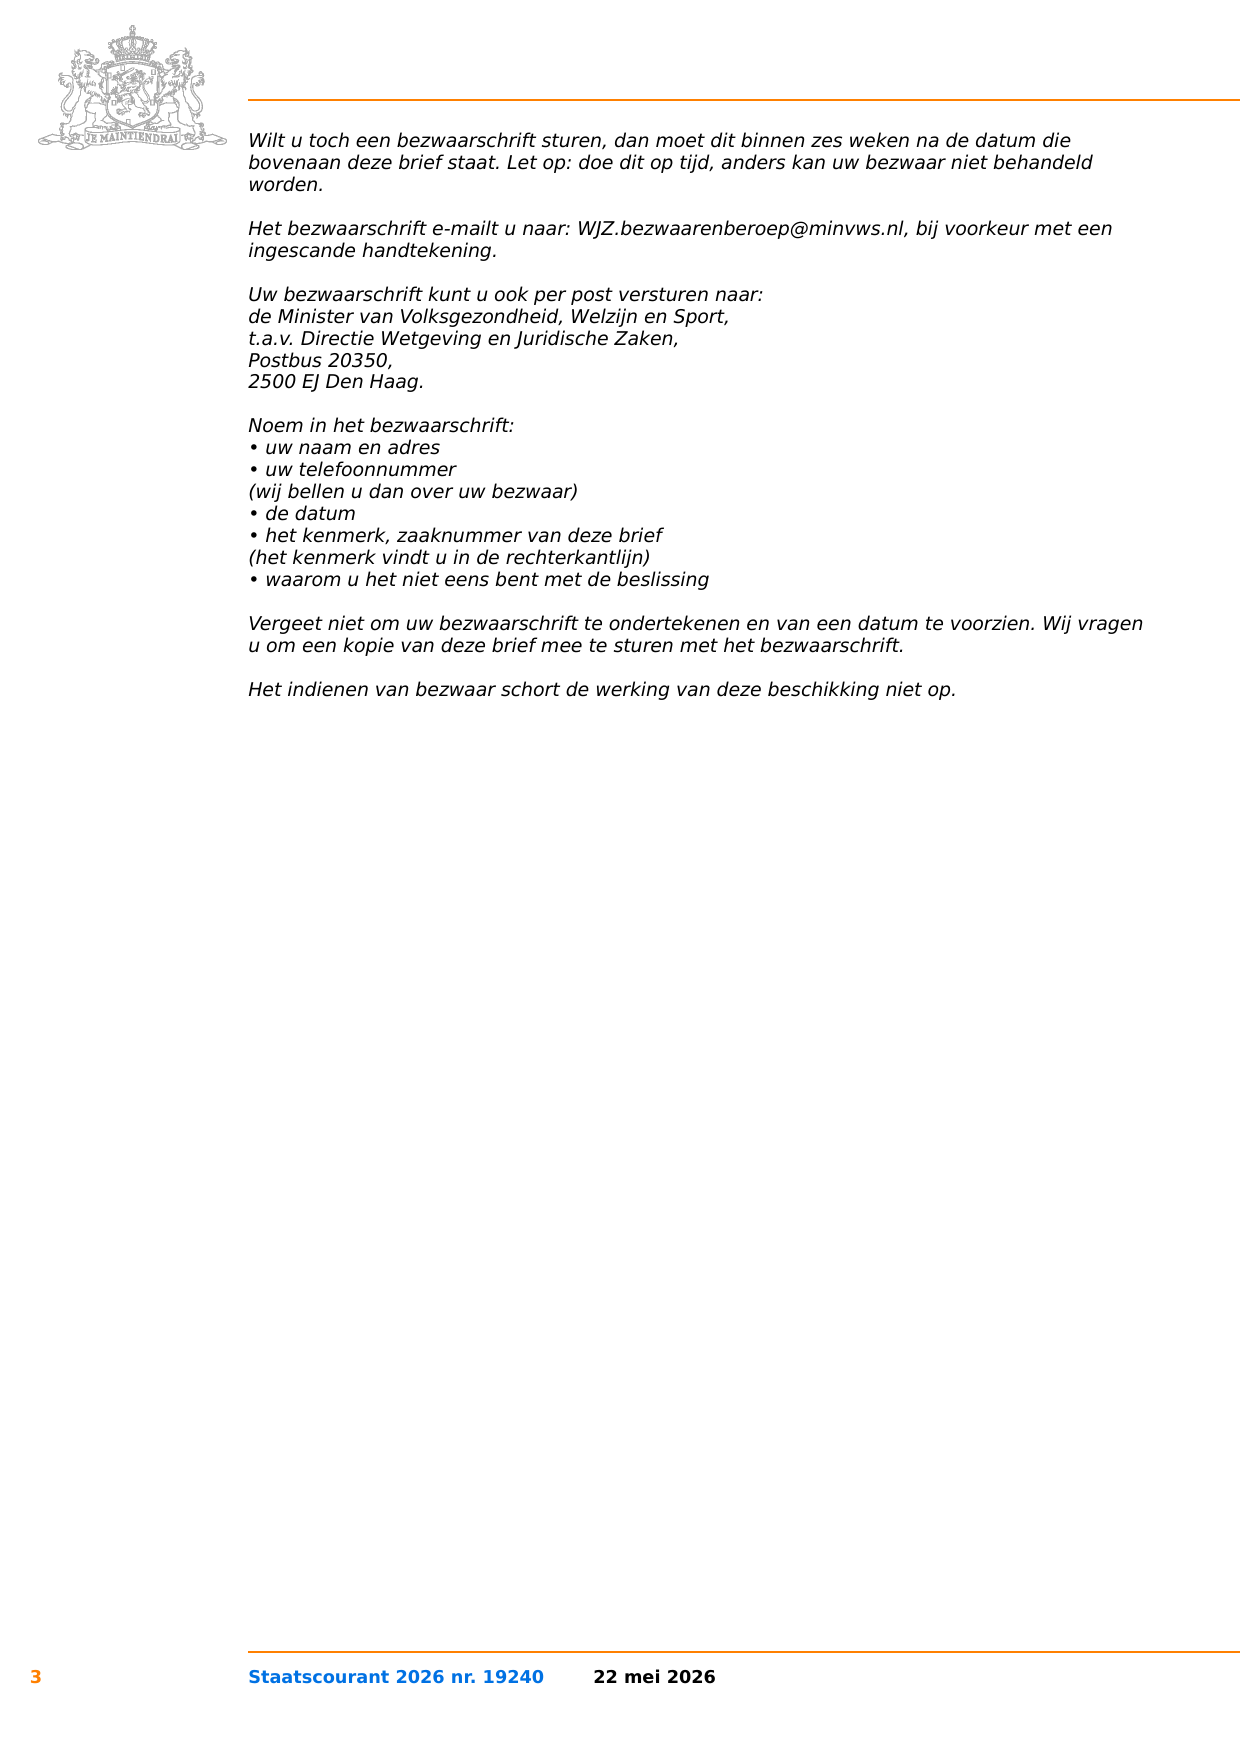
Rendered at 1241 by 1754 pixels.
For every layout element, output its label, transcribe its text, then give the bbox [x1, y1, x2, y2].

text • uw telefoonnummer [248, 459, 1163, 481]
text t.a.v. Directie Wetgeving en Juridische Zaken, [248, 327, 1163, 349]
text • waarom u het niet eens bent met de beslissing [248, 569, 1163, 591]
text (wij bellen u dan over uw bezwaar) [248, 481, 1163, 503]
text 2500 EJ Den Haag. [248, 371, 1163, 393]
text Wilt u toch een bezwaarschrift sturen, dan moet dit binnen zes weken na de datum die bovenaan deze brief staat. Let op: doe dit op tijd, anders kan uw bezwaar niet behandeld worden. [248, 130, 1163, 196]
text • uw naam en adres [248, 437, 1163, 459]
picture [38, 25, 227, 150]
text de Minister van Volksgezondheid, Welzijn en Sport, [248, 306, 1163, 327]
text Vergeet niet om uw bezwaarschrift te ondertekenen en van een datum te voorzien. Wij vragen u om een kopie van deze brief mee te sturen met het bezwaarschrift. [248, 613, 1163, 657]
text Het bezwaarschrift e-mailt u naar: WJZ.bezwaarenberoep@minvws.nl, bij voorkeur met een ingescande handtekening. [248, 218, 1163, 262]
text • het kenmerk, zaaknummer van deze brief [248, 525, 1163, 547]
text Noem in het bezwaarschrift: [248, 415, 1163, 437]
text Het indienen van bezwaar schort de werking van deze beschikking niet op. [248, 679, 1163, 701]
text Postbus 20350, [248, 349, 1163, 371]
text • de datum [248, 503, 1163, 525]
text (het kenmerk vindt u in de rechterkantlijn) [248, 547, 1163, 569]
text Uw bezwaarschrift kunt u ook per post versturen naar: [248, 283, 1163, 306]
